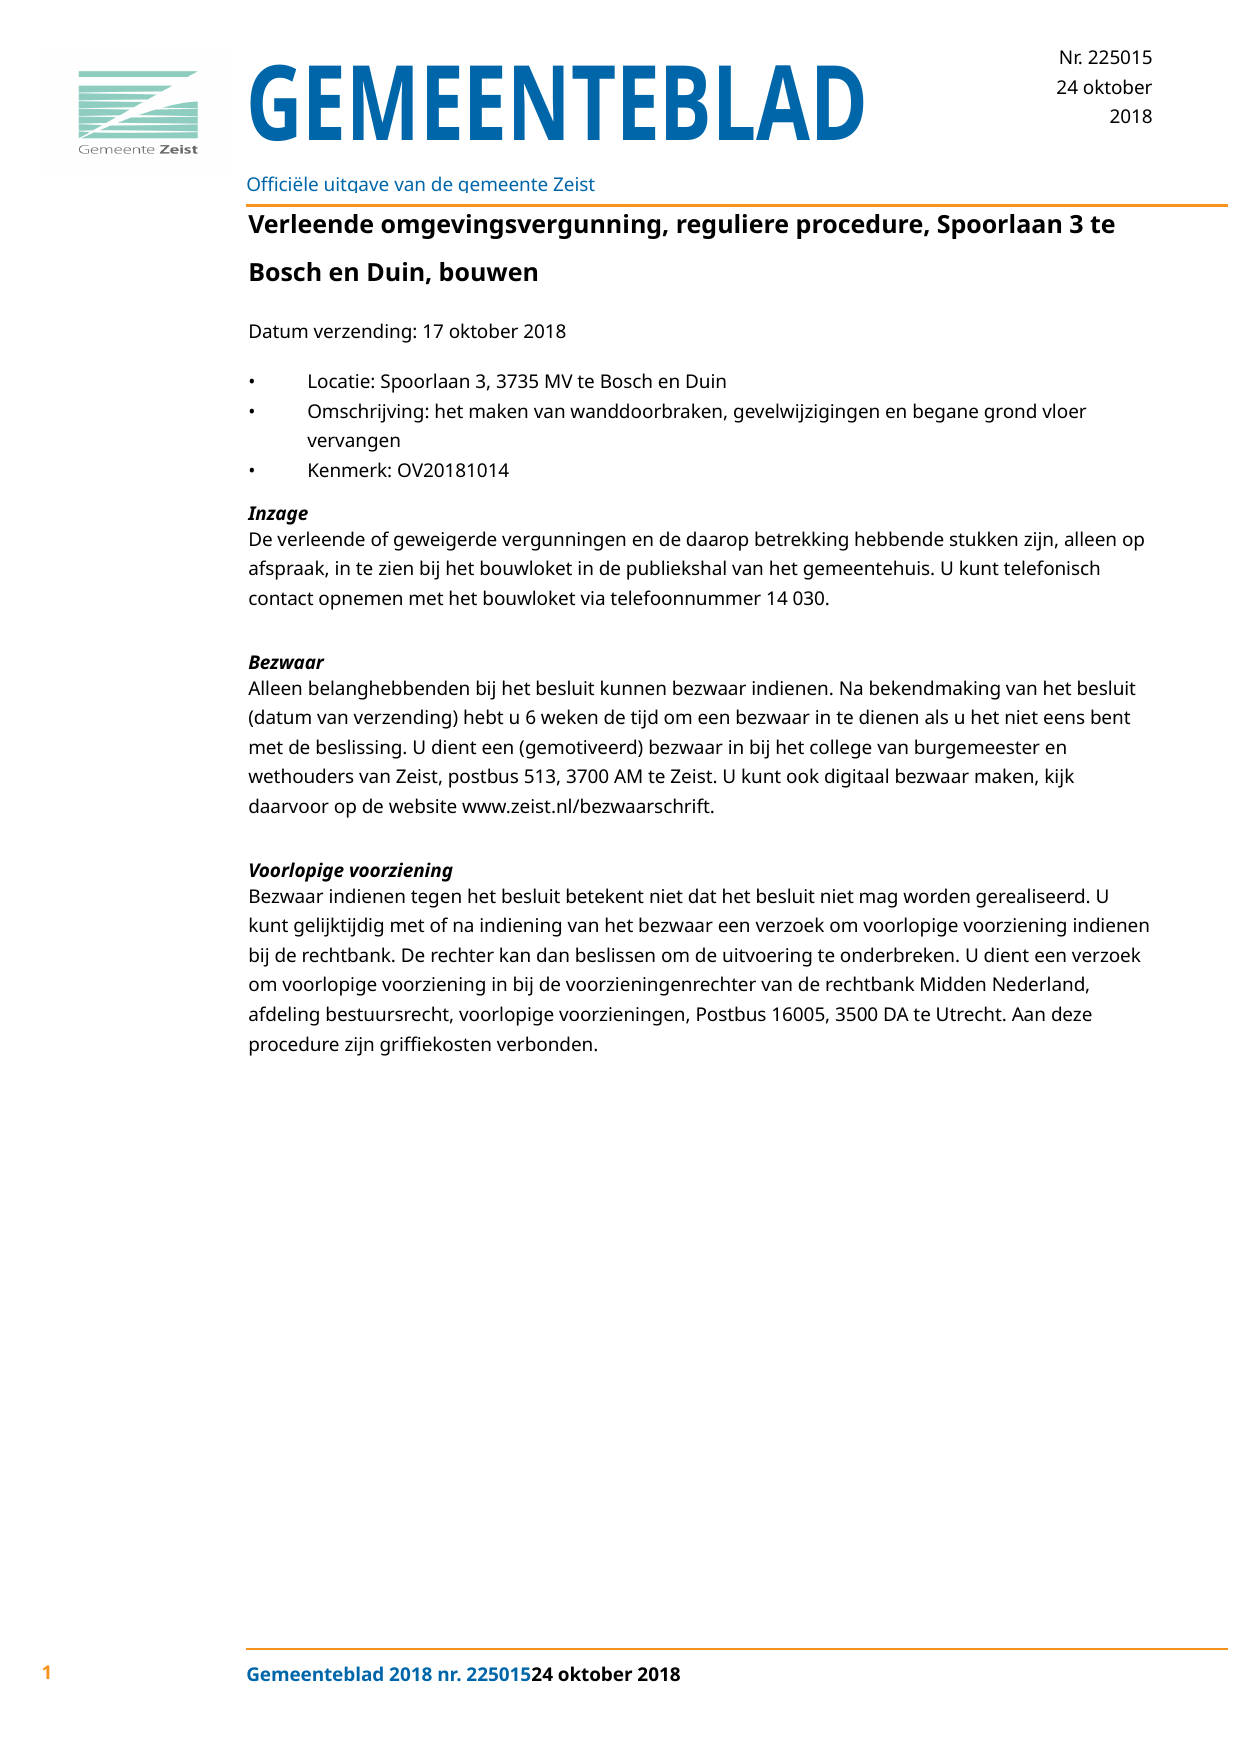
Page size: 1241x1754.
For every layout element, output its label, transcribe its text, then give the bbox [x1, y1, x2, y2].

text Bezwaar [248, 649, 1152, 675]
list Kenmerk: OV20181014 [248, 457, 1152, 483]
picture [41, 47, 231, 172]
text Alleen belanghebbenden bij het besluit kunnen bezwaar indienen. Na bekendmaking van het besluit (datum van verzending) hebt u 6 weken de tijd om een bezwaar in te dienen als u het niet eens bent met de beslissing. U dient een (gemotiveerd) bezwaar in bij het college van burgemeester en wethouders van Zeist, postbus 513, 3700 AM te Zeist. U kunt ook digitaal bezwaar maken, kijk daarvoor op de website www.zeist.nl/bezwaarschrift. [248, 675, 1152, 819]
text Datum verzending: 17 oktober 2018 [248, 318, 1152, 344]
text Verleende omgevingsvergunning, reguliere procedure, Spoorlaan 3 te Bosch en Duin, bouwen [248, 207, 1152, 288]
list Locatie: Spoorlaan 3, 3735 MV te Bosch en Duin [248, 368, 1152, 394]
text Bezwaar indienen tegen het besluit betekent niet dat het besluit niet mag worden gerealiseerd. U kunt gelijktijdig met of na indiening van het bezwaar een verzoek om voorlopige voorziening indienen bij de rechtbank. De rechter kan dan beslissen om de uitvoering te onderbreken. U dient een verzoek om voorlopige voorziening in bij de voorzieningenrechter van de rechtbank Midden Nederland, afdeling bestuursrecht, voorlopige voorzieningen, Postbus 16005, 3500 DA te Utrecht. Aan deze procedure zijn griffiekosten verbonden. [248, 883, 1152, 1056]
list Omschrijving: het maken van wanddoorbraken, gevelwijzigingen en begane grond vloer vervangen [248, 398, 1152, 453]
text Inzage [248, 500, 1152, 526]
text Voorlopige voorziening [248, 857, 1152, 883]
text De verleende of geweigerde vergunningen en de daarop betrekking hebbende stukken zijn, alleen op afspraak, in te zien bij het bouwloket in de publiekshal van het gemeentehuis. U kunt telefonisch contact opnemen met het bouwloket via telefoonnummer 14 030. [248, 526, 1152, 611]
